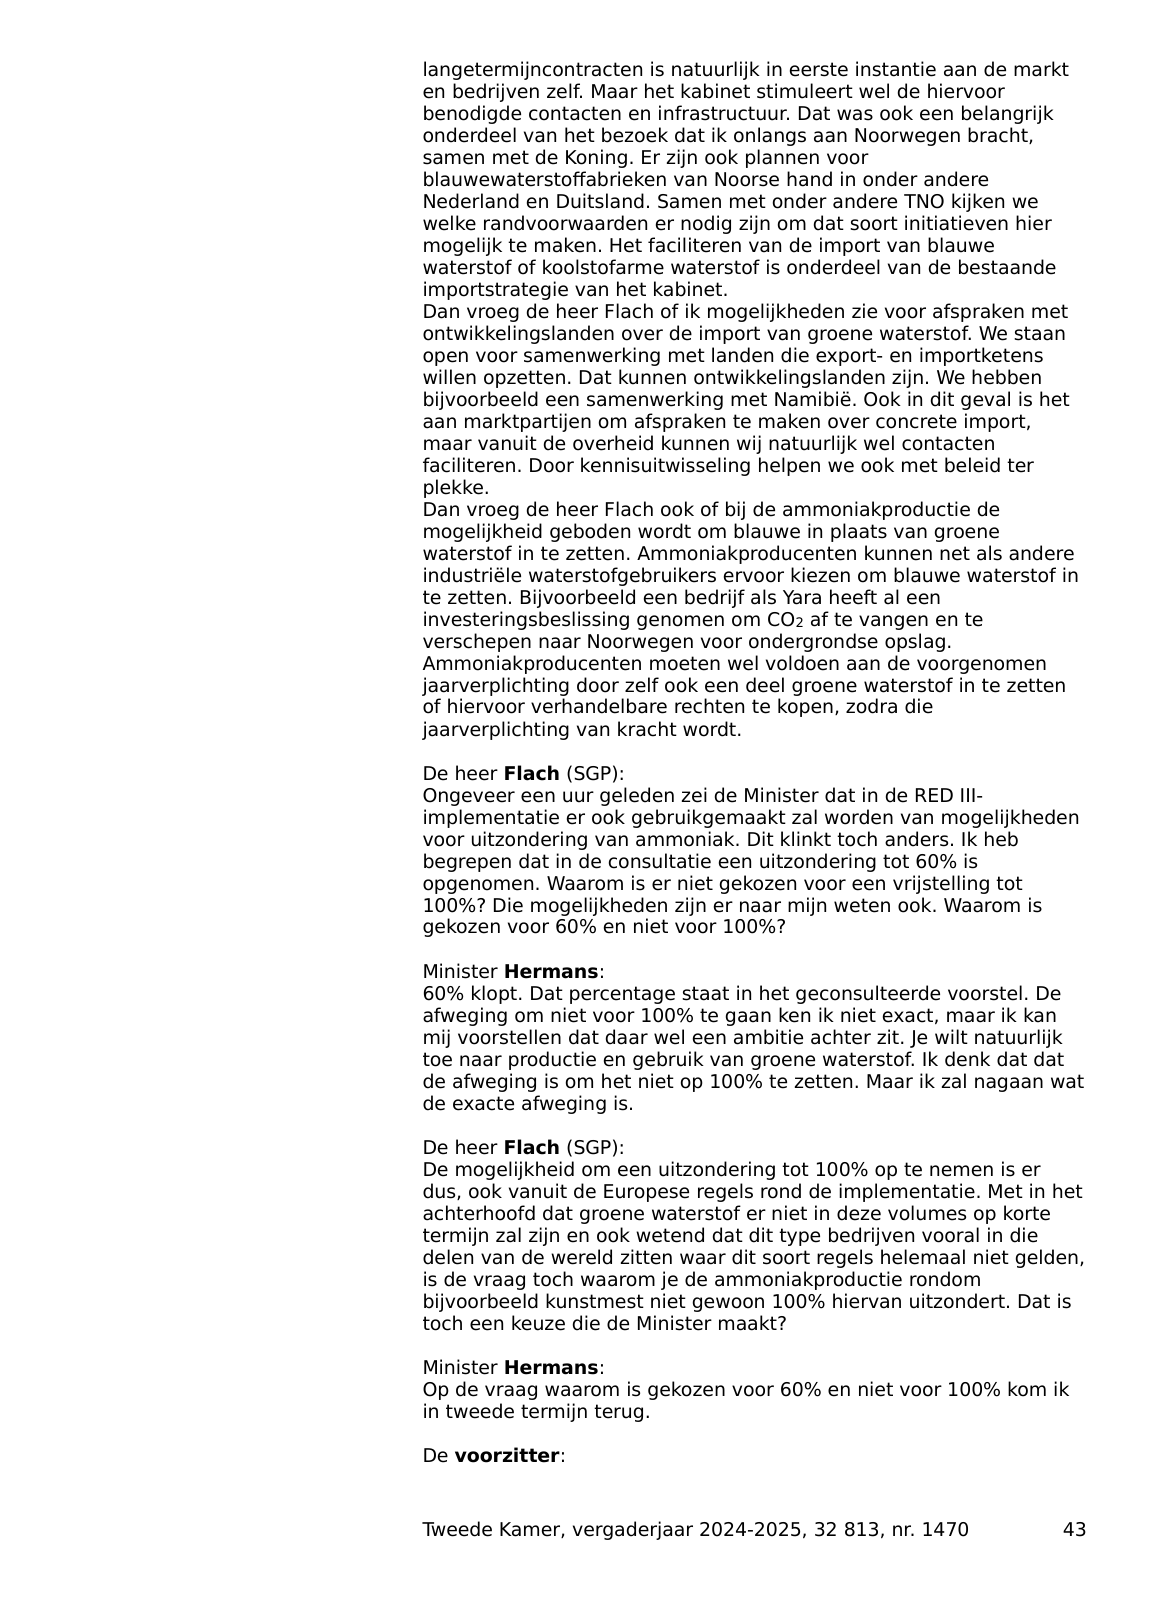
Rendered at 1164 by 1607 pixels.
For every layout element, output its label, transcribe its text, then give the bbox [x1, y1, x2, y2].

text Dan vroeg de heer Flach of ik mogelijkheden zie voor afspraken met ontwikkelingslanden over de import van groene waterstof. We staan open voor samenwerking met landen die export- en importketens willen opzetten. Dat kunnen ontwikkelingslanden zijn. We hebben bijvoorbeeld een samenwerking met Namibië. Ook in dit geval is het aan marktpartijen om afspraken te maken over concrete import, maar vanuit de overheid kunnen wij natuurlijk wel contacten faciliteren. Door kennisuitwisseling helpen we ook met beleid ter plekke. [422, 301, 1087, 499]
text De heer Flach (SGP): [422, 1137, 1087, 1159]
text Minister Hermans: [422, 961, 1087, 983]
text Minister Hermans: [422, 1357, 1087, 1379]
text langetermijncontracten is natuurlijk in eerste instantie aan de markt en bedrijven zelf. Maar het kabinet stimuleert wel de hiervoor benodigde contacten en infrastructuur. Dat was ook een belangrijk onderdeel van het bezoek dat ik onlangs aan Noorwegen bracht, samen met de Koning. Er zijn ook plannen voor blauwewaterstoffabrieken van Noorse hand in onder andere Nederland en Duitsland. Samen met onder andere TNO kijken we welke randvoorwaarden er nodig zijn om dat soort initiatieven hier mogelijk te maken. Het faciliteren van de import van blauwe waterstof of koolstofarme waterstof is onderdeel van de bestaande importstrategie van het kabinet. [422, 59, 1087, 301]
text Op de vraag waarom is gekozen voor 60% en niet voor 100% kom ik in tweede termijn terug. [422, 1379, 1087, 1423]
text De mogelijkheid om een uitzondering tot 100% op te nemen is er dus, ook vanuit de Europese regels rond de implementatie. Met in het achterhoofd dat groene waterstof er niet in deze volumes op korte termijn zal zijn en ook wetend dat dit type bedrijven vooral in die delen van de wereld zitten waar dit soort regels helemaal niet gelden, is de vraag toch waarom je de ammoniakproductie rondom bijvoorbeeld kunstmest niet gewoon 100% hiervan uitzondert. Dat is toch een keuze die de Minister maakt? [422, 1159, 1087, 1334]
text 60% klopt. Dat percentage staat in het geconsulteerde voorstel. De afweging om niet voor 100% te gaan ken ik niet exact, maar ik kan mij voorstellen dat daar wel een ambitie achter zit. Je wilt natuurlijk toe naar productie en gebruik van groene waterstof. Ik denk dat dat de afweging is om het niet op 100% te zetten. Maar ik zal nagaan wat de exacte afweging is. [422, 983, 1087, 1114]
text Dan vroeg de heer Flach ook of bij de ammoniakproductie de mogelijkheid geboden wordt om blauwe in plaats van groene waterstof in te zetten. Ammoniakproducenten kunnen net als andere industriële waterstofgebruikers ervoor kiezen om blauwe waterstof in te zetten. Bijvoorbeeld een bedrijf als Yara heeft al een investeringsbeslissing genomen om CO2 af te vangen en te verschepen naar Noorwegen voor ondergrondse opslag. Ammoniakproducenten moeten wel voldoen aan de voorgenomen jaarverplichting door zelf ook een deel groene waterstof in te zetten of hiervoor verhandelbare rechten te kopen, zodra die jaarverplichting van kracht wordt. [422, 499, 1087, 740]
text Ongeveer een uur geleden zei de Minister dat in de RED III-implementatie er ook gebruikgemaakt zal worden van mogelijkheden voor uitzondering van ammoniak. Dit klinkt toch anders. Ik heb begrepen dat in de consultatie een uitzondering tot 60% is opgenomen. Waarom is er niet gekozen voor een vrijstelling tot 100%? Die mogelijkheden zijn er naar mijn weten ook. Waarom is gekozen voor 60% en niet voor 100%? [422, 784, 1087, 938]
text De voorzitter: [422, 1445, 1087, 1467]
text De heer Flach (SGP): [422, 763, 1087, 784]
